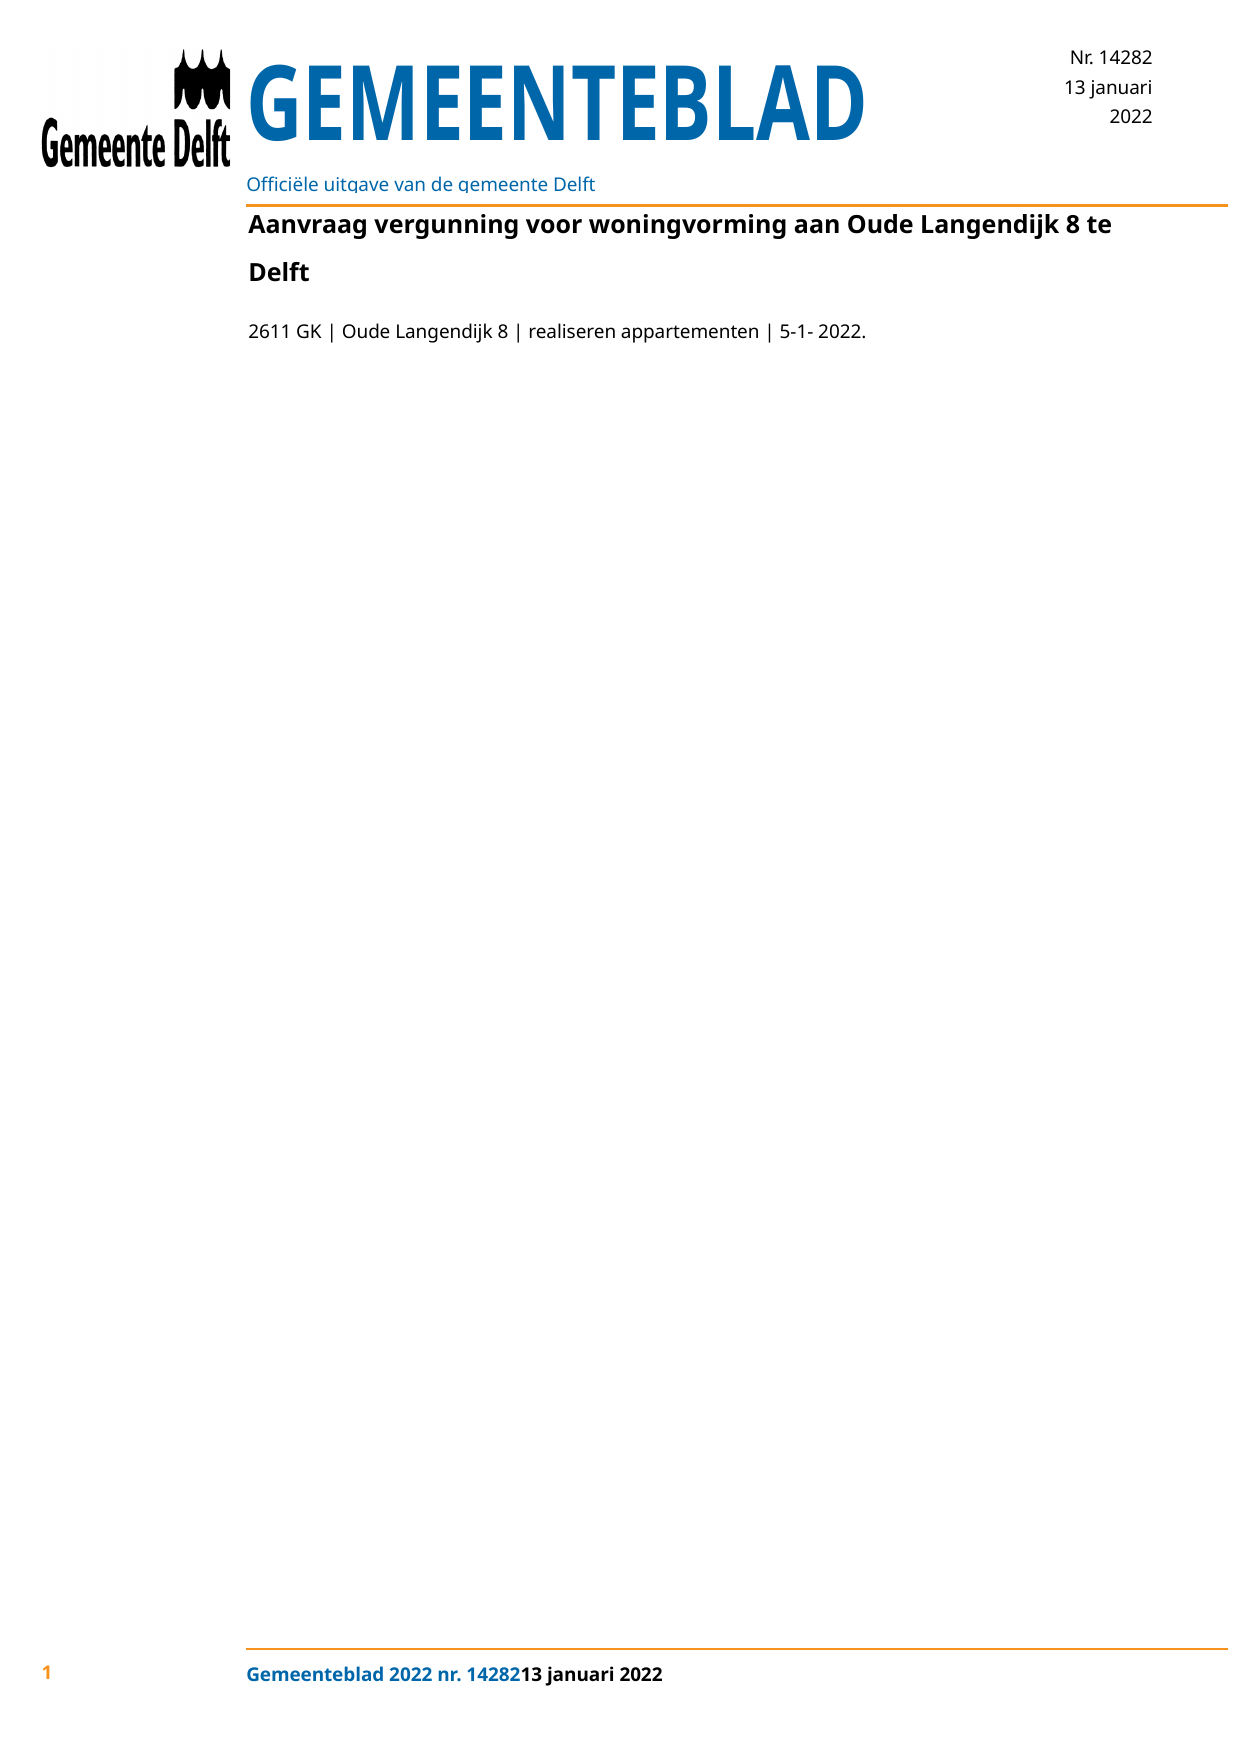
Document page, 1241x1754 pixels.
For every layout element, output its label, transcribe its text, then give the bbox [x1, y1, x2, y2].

text Aanvraag vergunning voor woningvorming aan Oude Langendijk 8 te Delft [248, 207, 1152, 288]
text 2611 GK | Oude Langendijk 8 | realiseren appartementen | 5-1- 2022. [248, 318, 1152, 344]
picture [41, 47, 231, 172]
